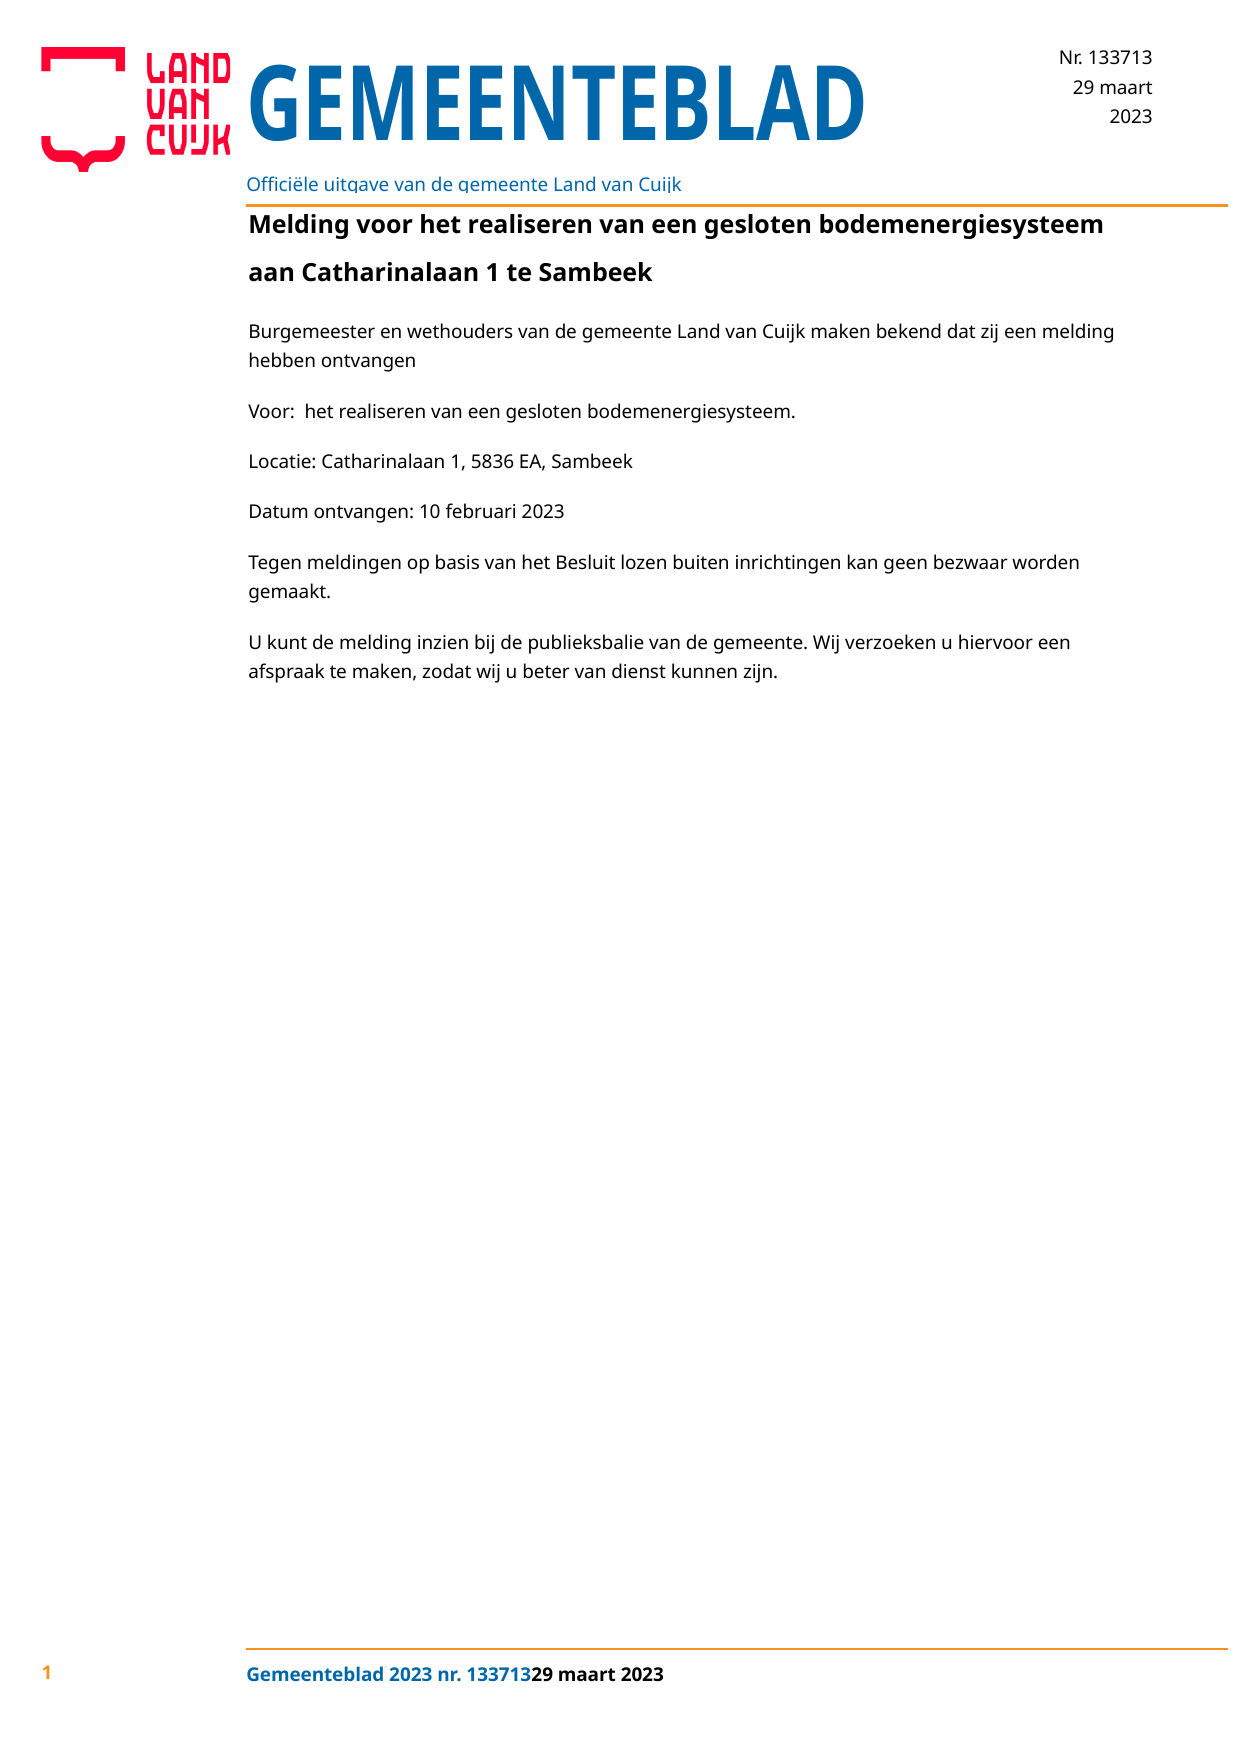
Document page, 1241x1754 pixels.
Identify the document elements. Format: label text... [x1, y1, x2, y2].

text Burgemeester en wethouders van de gemeente Land van Cuijk maken bekend dat zij een melding hebben ontvangen [248, 318, 1152, 373]
text Voor: het realiseren van een gesloten bodemenergiesysteem. [248, 398, 1152, 424]
text Locatie: Catharinalaan 1, 5836 EA, Sambeek [248, 448, 1152, 474]
text U kunt de melding inzien bij de publieksbalie van de gemeente. Wij verzoeken u hiervoor een afspraak te maken, zodat wij u beter van dienst kunnen zijn. [248, 629, 1152, 684]
text Tegen meldingen op basis van het Besluit lozen buiten inrichtingen kan geen bezwaar worden gemaakt. [248, 549, 1152, 604]
picture [41, 47, 231, 172]
text Melding voor het realiseren van een gesloten bodemenergiesysteem aan Catharinalaan 1 te Sambeek [248, 207, 1152, 288]
text Datum ontvangen: 10 februari 2023 [248, 499, 1152, 524]
